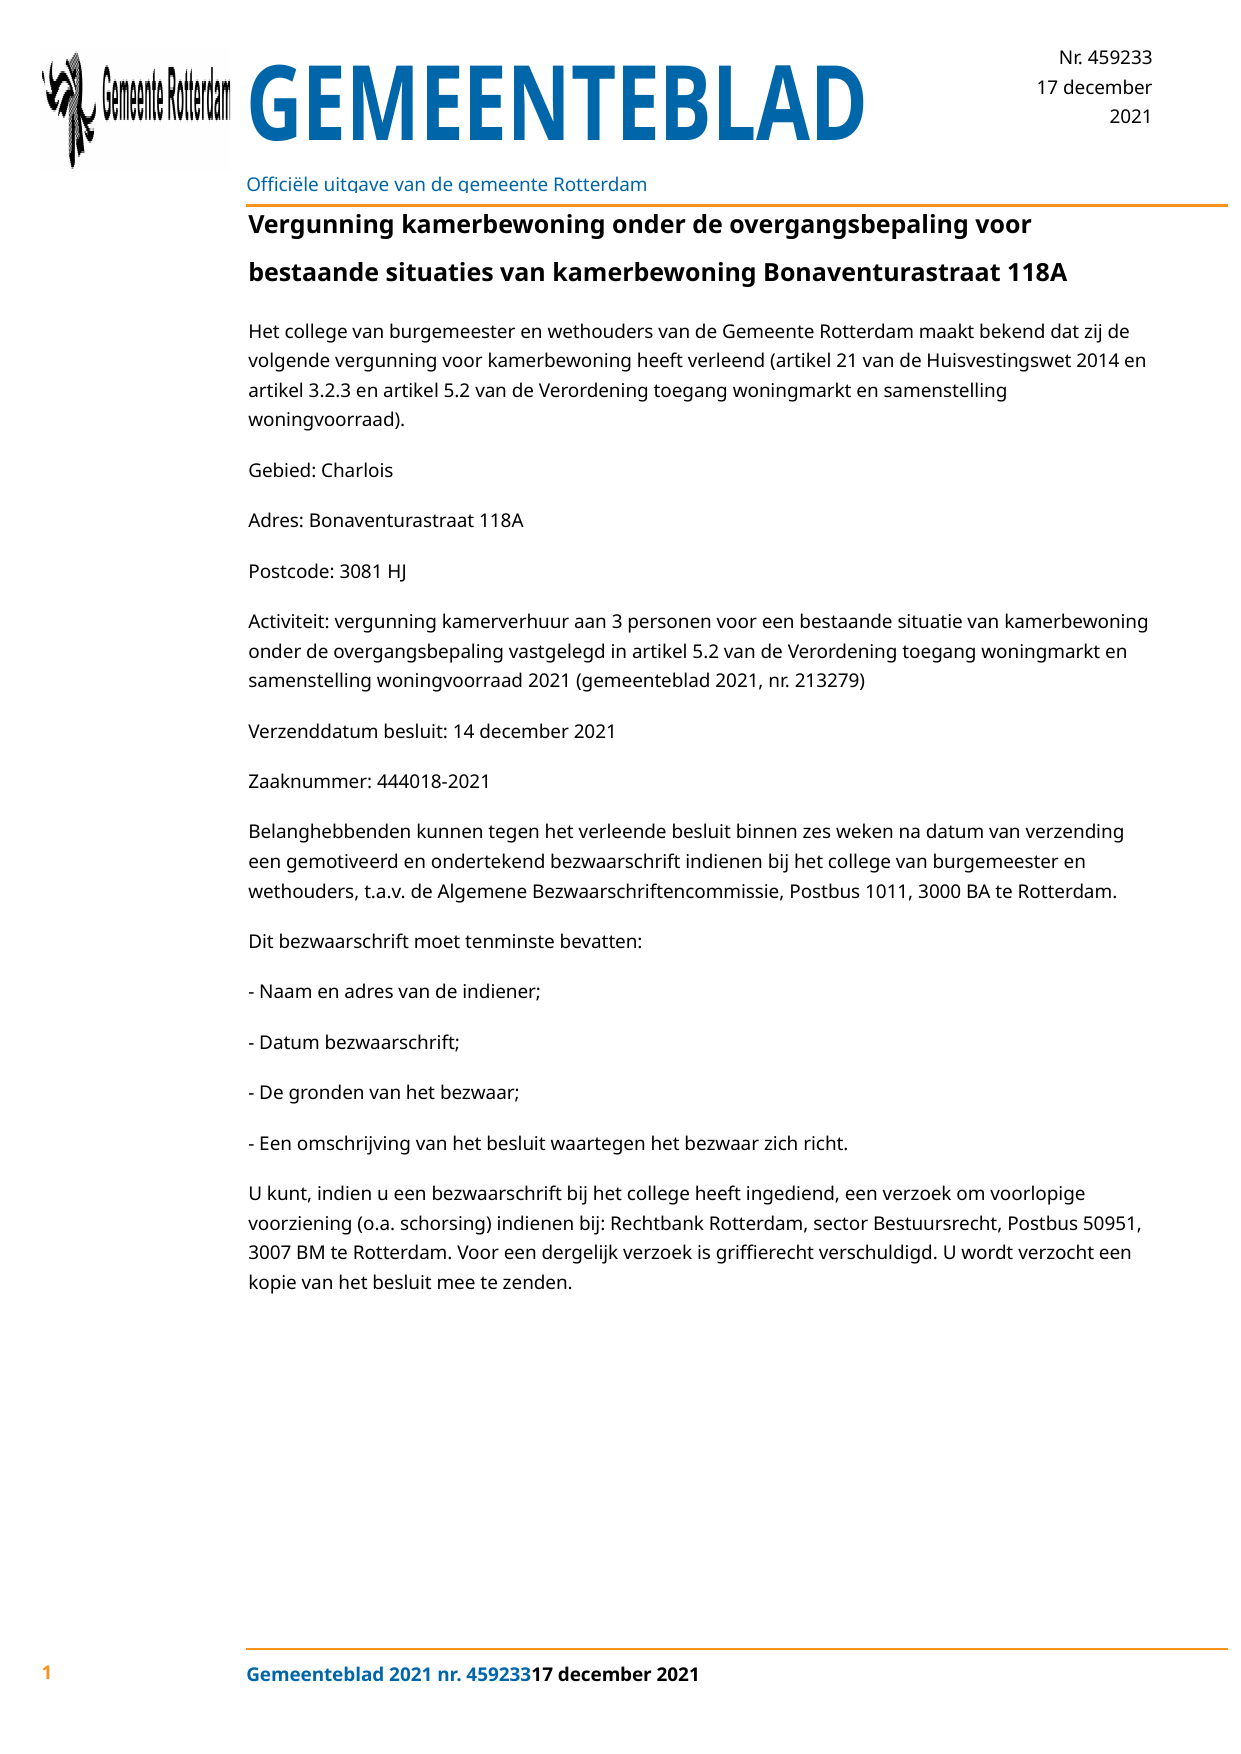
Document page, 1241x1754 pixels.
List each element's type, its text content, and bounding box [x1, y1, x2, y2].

picture [41, 47, 231, 172]
text Gebied: Charlois [248, 457, 1152, 483]
text U kunt, indien u een bezwaarschrift bij het college heeft ingediend, een verzoek om voorlopige voorziening (o.a. schorsing) indienen bij: Rechtbank Rotterdam, sector Bestuursrecht, Postbus 50951, 3007 BM te Rotterdam. Voor een dergelijk verzoek is griffierecht verschuldigd. U wordt verzocht een kopie van het besluit mee te zenden. [248, 1180, 1152, 1295]
text Adres: Bonaventurastraat 118A [248, 507, 1152, 533]
text Activiteit: vergunning kamerverhuur aan 3 personen voor een bestaande situatie van kamerbewoning onder de overgangsbepaling vastgelegd in artikel 5.2 van de Verordening toegang woningmarkt en samenstelling woningvoorraad 2021 (gemeenteblad 2021, nr. 213279) [248, 608, 1152, 693]
text Vergunning kamerbewoning onder de overgangsbepaling voor bestaande situaties van kamerbewoning Bonaventurastraat 118A [248, 207, 1152, 288]
text - De gronden van het bezwaar; [248, 1079, 1152, 1105]
text Postcode: 3081 HJ [248, 558, 1152, 584]
text - Datum bezwaarschrift; [248, 1029, 1152, 1055]
text Dit bezwaarschrift moet tenminste bevatten: [248, 928, 1152, 954]
text Belanghebbenden kunnen tegen het verleende besluit binnen zes weken na datum van verzending een gemotiveerd en ondertekend bezwaarschrift indienen bij het college van burgemeester en wethouders, t.a.v. de Algemene Bezwaarschriftencommissie, Postbus 1011, 3000 BA te Rotterdam. [248, 819, 1152, 904]
text - Naam en adres van de indiener; [248, 979, 1152, 1004]
text Het college van burgemeester en wethouders van de Gemeente Rotterdam maakt bekend dat zij de volgende vergunning voor kamerbewoning heeft verleend (artikel 21 van de Huisvestingswet 2014 en artikel 3.2.3 en artikel 5.2 van de Verordening toegang woningmarkt en samenstelling woningvoorraad). [248, 318, 1152, 432]
text - Een omschrijving van het besluit waartegen het bezwaar zich richt. [248, 1130, 1152, 1156]
text Zaaknummer: 444018-2021 [248, 768, 1152, 794]
text Verzenddatum besluit: 14 december 2021 [248, 718, 1152, 744]
